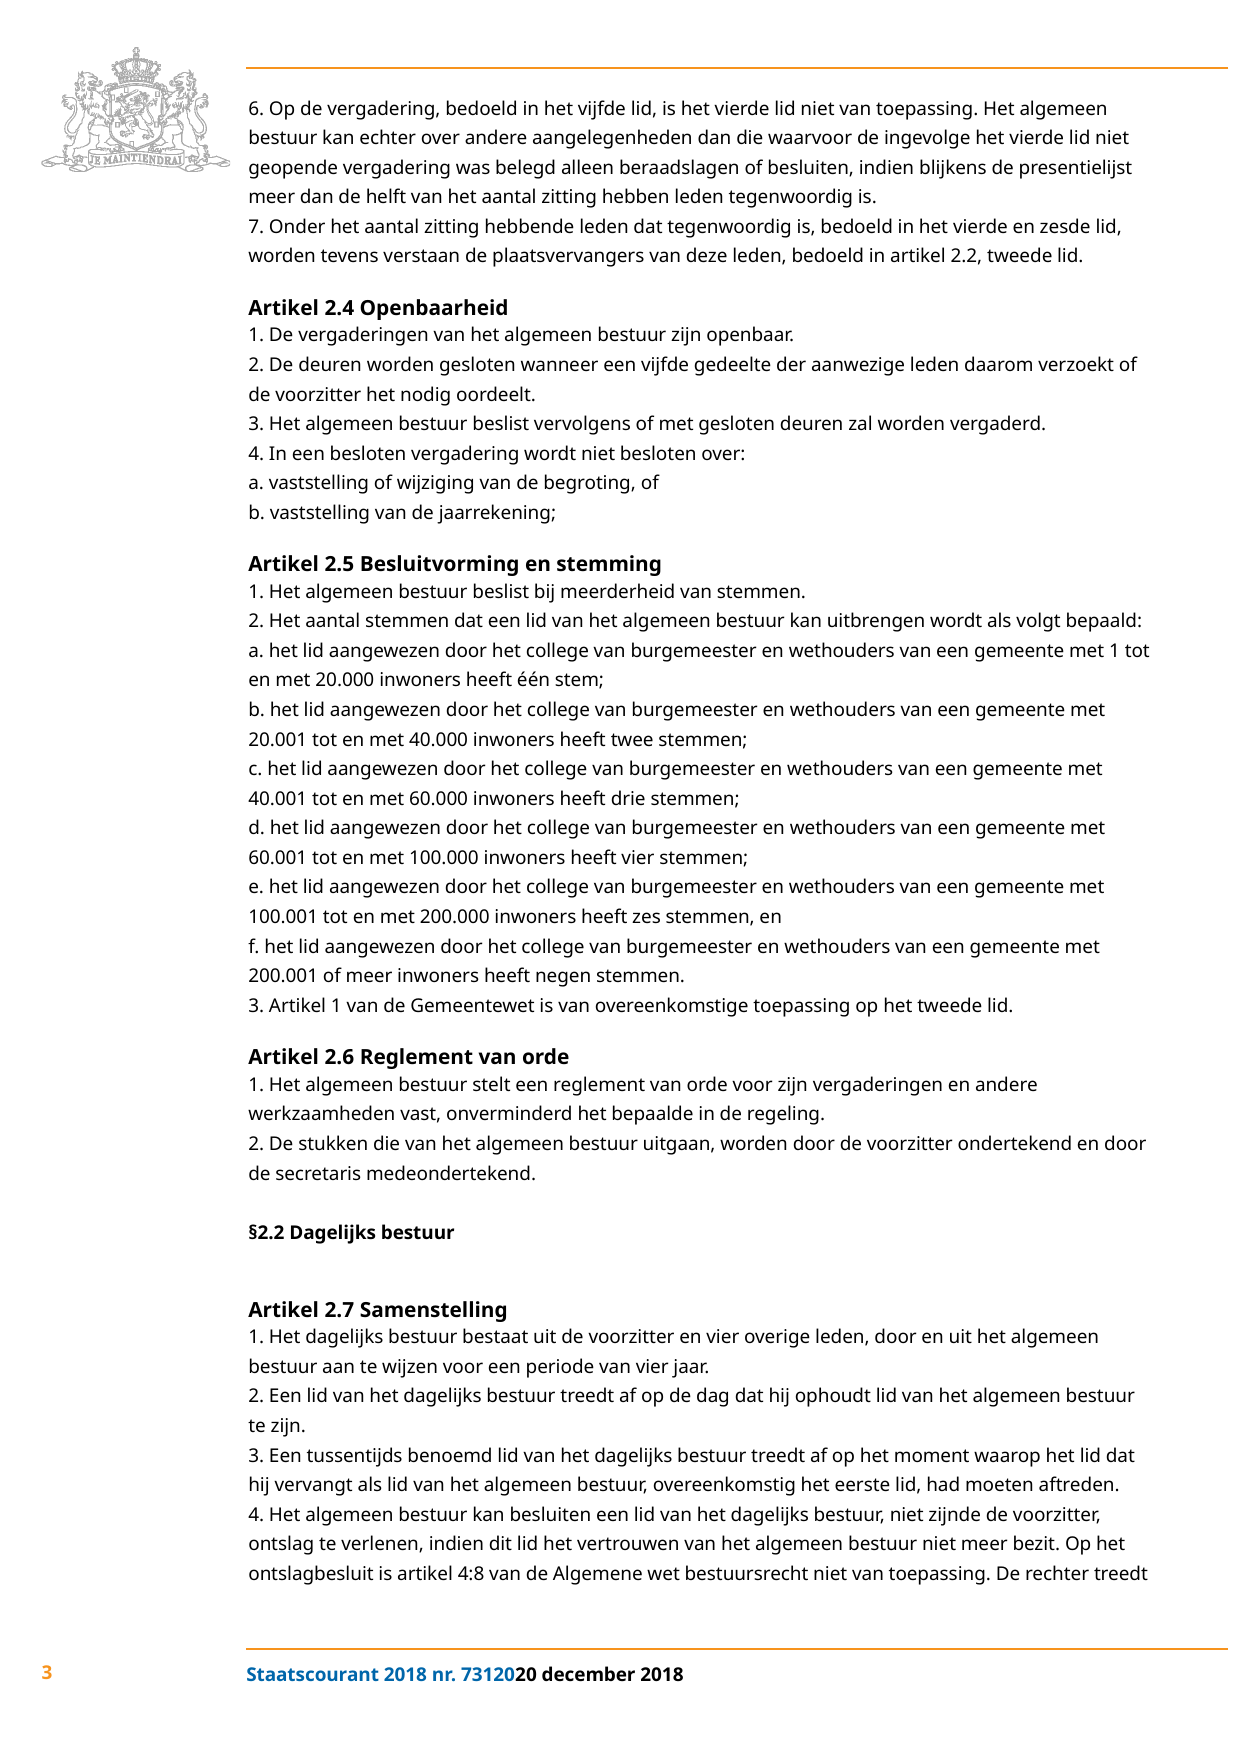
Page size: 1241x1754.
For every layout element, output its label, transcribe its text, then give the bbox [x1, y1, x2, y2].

text 6. Op de vergadering, bedoeld in het vijfde lid, is het vierde lid niet van toepassing. Het algemeen bestuur kan echter over andere aangelegenheden dan die waarvoor de ingevolge het vierde lid niet geopende vergadering was belegd alleen beraadslagen of besluiten, indien blijkens de presentielijst meer dan de helft van het aantal zitting hebben leden tegenwoordig is. [248, 95, 1152, 209]
text 2. Het aantal stemmen dat een lid van het algemeen bestuur kan uitbrengen wordt als volgt bepaald: [248, 607, 1152, 633]
text 7. Onder het aantal zitting hebbende leden dat tegenwoordig is, bedoeld in het vierde en zesde lid, worden tevens verstaan de plaatsvervangers van deze leden, bedoeld in artikel 2.2, tweede lid. [248, 213, 1152, 268]
text f. het lid aangewezen door het college van burgemeester en wethouders van een gemeente met 200.001 of meer inwoners heeft negen stemmen. [248, 933, 1152, 988]
text e. het lid aangewezen door het college van burgemeester en wethouders van een gemeente met 100.001 tot en met 200.000 inwoners heeft zes stemmen, en [248, 874, 1152, 929]
text 3. Het algemeen bestuur beslist vervolgens of met gesloten deuren zal worden vergaderd. [248, 410, 1152, 436]
text Artikel 2.6 Reglement van orde [248, 1042, 1152, 1071]
text Artikel 2.7 Samenstelling [248, 1295, 1152, 1323]
text a. het lid aangewezen door het college van burgemeester en wethouders van een gemeente met 1 tot en met 20.000 inwoners heeft één stem; [248, 637, 1152, 692]
text a. vaststelling of wijziging van de begroting, of [248, 469, 1152, 495]
text 1. De vergaderingen van het algemeen bestuur zijn openbaar. [248, 322, 1152, 347]
text 2. De deuren worden gesloten wanneer een vijfde gedeelte der aanwezige leden daarom verzoekt of de voorzitter het nodig oordeelt. [248, 351, 1152, 406]
text b. vaststelling van de jaarrekening; [248, 499, 1152, 525]
text 4. Het algemeen bestuur kan besluiten een lid van het dagelijks bestuur, niet zijnde de voorzitter, ontslag te verlenen, indien dit lid het vertrouwen van het algemeen bestuur niet meer bezit. Op het ontslagbesluit is artikel 4:8 van de Algemene wet bestuursrecht niet van toepassing. De rechter treedt [248, 1501, 1152, 1586]
picture [41, 47, 231, 172]
text 3. Een tussentijds benoemd lid van het dagelijks bestuur treedt af op het moment waarop het lid dat hij vervangt als lid van het algemeen bestuur, overeenkomstig het eerste lid, had moeten aftreden. [248, 1442, 1152, 1497]
text 1. Het algemeen bestuur stelt een reglement van orde voor zijn vergaderingen en andere werkzaamheden vast, onverminderd het bepaalde in de regeling. [248, 1071, 1152, 1126]
text b. het lid aangewezen door het college van burgemeester en wethouders van een gemeente met 20.001 tot en met 40.000 inwoners heeft twee stemmen; [248, 696, 1152, 752]
text 4. In een besloten vergadering wordt niet besloten over: [248, 440, 1152, 466]
text 1. Het algemeen bestuur beslist bij meerderheid van stemmen. [248, 578, 1152, 604]
text Artikel 2.4 Openbaarheid [248, 293, 1152, 322]
text d. het lid aangewezen door het college van burgemeester en wethouders van een gemeente met 60.001 tot en met 100.000 inwoners heeft vier stemmen; [248, 814, 1152, 870]
text Artikel 2.5 Besluitvorming en stemming [248, 549, 1152, 578]
text 2. De stukken die van het algemeen bestuur uitgaan, worden door de voorzitter ondertekend en door de secretaris medeondertekend. [248, 1130, 1152, 1185]
text 1. Het dagelijks bestuur bestaat uit de voorzitter en vier overige leden, door en uit het algemeen bestuur aan te wijzen voor een periode van vier jaar. [248, 1323, 1152, 1379]
text 2. Een lid van het dagelijks bestuur treedt af op de dag dat hij ophoudt lid van het algemeen bestuur te zijn. [248, 1383, 1152, 1438]
text 3. Artikel 1 van de Gemeentewet is van overeenkomstige toepassing op het tweede lid. [248, 992, 1152, 1018]
text c. het lid aangewezen door het college van burgemeester en wethouders van een gemeente met 40.001 tot en met 60.000 inwoners heeft drie stemmen; [248, 755, 1152, 811]
text §2.2 Dagelijks bestuur [248, 1219, 1152, 1244]
